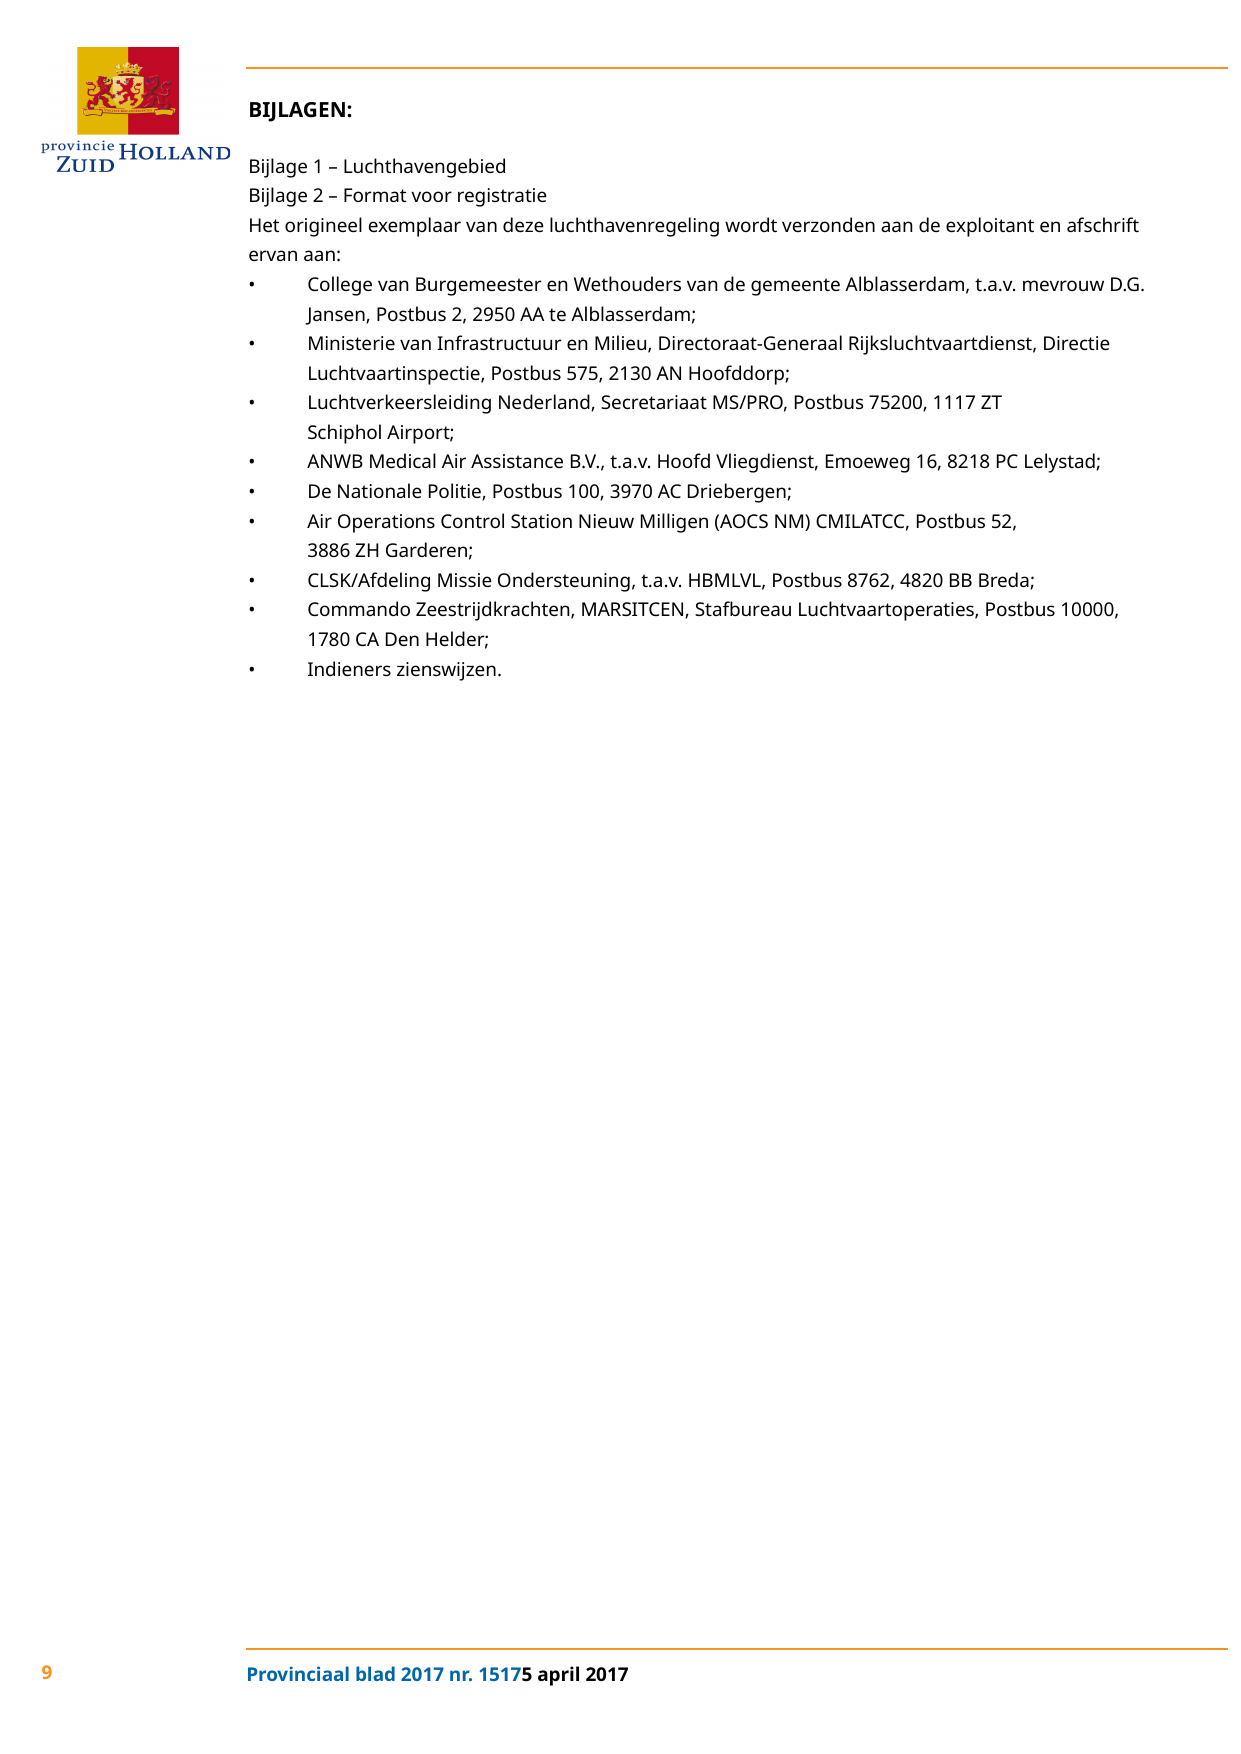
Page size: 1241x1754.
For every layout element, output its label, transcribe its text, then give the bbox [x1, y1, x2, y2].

picture [41, 47, 231, 172]
list ANWB Medical Air Assistance B.V., t.a.v. Hoofd Vliegdienst, Emoeweg 16, 8218 PC Lelystad; [248, 449, 1152, 474]
list Commando Zeestrijdkrachten, MARSITCEN, Stafbureau Luchtvaartoperaties, Postbus 10000, 1780 CA Den Helder; [248, 597, 1152, 652]
text BIJLAGEN: [248, 95, 1152, 123]
list Luchtverkeersleiding Nederland, Secretariaat MS/PRO, Postbus 75200, 1117 ZT [248, 389, 1152, 415]
list De Nationale Politie, Postbus 100, 3970 AC Driebergen; [248, 478, 1152, 504]
list Schiphol Airport; [248, 419, 1152, 445]
text Bijlage 1 – Luchthavengebied [248, 153, 1152, 179]
text Het origineel exemplaar van deze luchthavenregeling wordt verzonden aan de exploitant en afschrift ervan aan: [248, 212, 1152, 267]
list Ministerie van Infrastructuur en Milieu, Directoraat-Generaal Rijksluchtvaartdienst, Directie Luchtvaartinspectie, Postbus 575, 2130 AN Hoofddorp; [248, 330, 1152, 386]
list 3886 ZH Garderen; [248, 537, 1152, 563]
text Bijlage 2 – Format voor registratie [248, 182, 1152, 208]
list CLSK/Afdeling Missie Ondersteuning, t.a.v. HBMLVL, Postbus 8762, 4820 BB Breda; [248, 567, 1152, 593]
list Indieners zienswijzen. [248, 656, 1152, 682]
list College van Burgemeester en Wethouders van de gemeente Alblasserdam, t.a.v. mevrouw D.G. Jansen, Postbus 2, 2950 AA te Alblasserdam; [248, 271, 1152, 327]
list Air Operations Control Station Nieuw Milligen (AOCS NM) CMILATCC, Postbus 52, [248, 508, 1152, 534]
